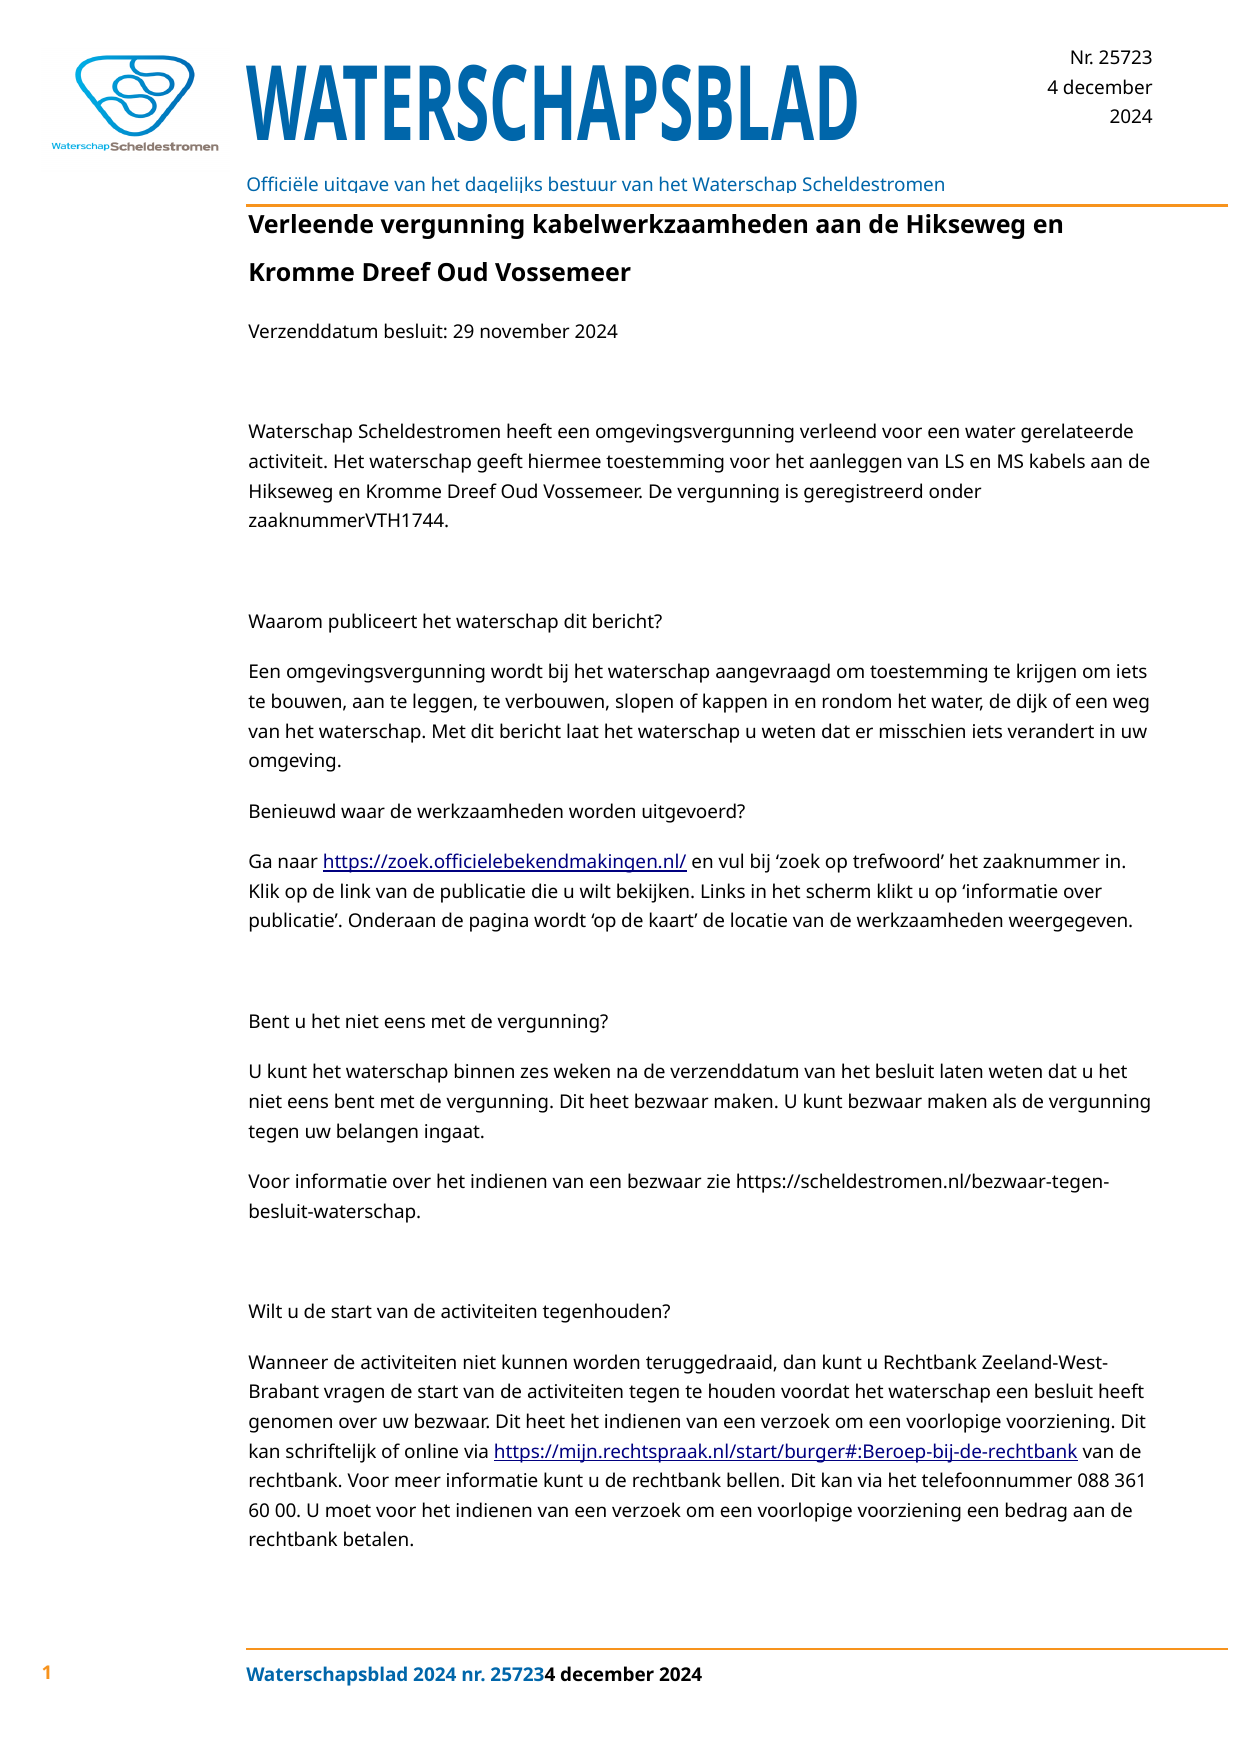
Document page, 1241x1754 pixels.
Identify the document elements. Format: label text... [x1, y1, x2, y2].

text Bent u het niet eens met de vergunning? [248, 1008, 1152, 1034]
text Waarom publiceert het waterschap dit bericht? [248, 608, 1152, 634]
text Ga naar https://zoek.officielebekendmakingen.nl/ en vul bij ‘zoek op trefwoord’ het zaaknummer in. Klik op de link van de publicatie die u wilt bekijken. Links in het scherm klikt u op ‘informatie over publicatie’. Onderaan de pagina wordt ‘op de kaart’ de locatie van de werkzaamheden weergegeven. [248, 848, 1152, 933]
text Verzenddatum besluit: 29 november 2024 [248, 318, 1152, 344]
text Benieuwd waar de werkzaamheden worden uitgevoerd? [248, 798, 1152, 824]
text U kunt het waterschap binnen zes weken na de verzenddatum van het besluit laten weten dat u het niet eens bent met de vergunning. Dit heet bezwaar maken. U kunt bezwaar maken als de vergunning tegen uw belangen ingaat. [248, 1059, 1152, 1144]
text Wilt u de start van de activiteiten tegenhouden? [248, 1299, 1152, 1324]
text Een omgevingsvergunning wordt bij het waterschap aangevraagd om toestemming te krijgen om iets te bouwen, aan te leggen, te verbouwen, slopen of kappen in en rondom het water, de dijk of een weg van het waterschap. Met dit bericht laat het waterschap u weten dat er misschien iets verandert in uw omgeving. [248, 659, 1152, 773]
text Wanneer de activiteiten niet kunnen worden teruggedraaid, dan kunt u Rechtbank Zeeland-West-Brabant vragen de start van de activiteiten tegen te houden voordat het waterschap een besluit heeft genomen over uw bezwaar. Dit heet het indienen van een verzoek om een voorlopige voorziening. Dit kan schriftelijk of online via https://mijn.rechtspraak.nl/start/burger#:Beroep-bij-de-rechtbank van de rechtbank. Voor meer informatie kunt u de rechtbank bellen. Dit kan via het telefoonnummer 088 361 60 00. U moet voor het indienen van een verzoek om een voorlopige voorziening een bedrag aan de rechtbank betalen. [248, 1349, 1152, 1552]
text Voor informatie over het indienen van een bezwaar zie https://scheldestromen.nl/bezwaar-tegen-besluit-waterschap. [248, 1168, 1152, 1224]
picture [41, 47, 231, 172]
text Waterschap Scheldestromen heeft een omgevingsvergunning verleend voor een water gerelateerde activiteit. Het waterschap geeft hiermee toestemming voor het aanleggen van LS en MS kabels aan de Hikseweg en Kromme Dreef Oud Vossemeer. De vergunning is geregistreerd onder zaaknummerVTH1744. [248, 419, 1152, 533]
text Verleende vergunning kabelwerkzaamheden aan de Hikseweg en Kromme Dreef Oud Vossemeer [248, 207, 1152, 288]
